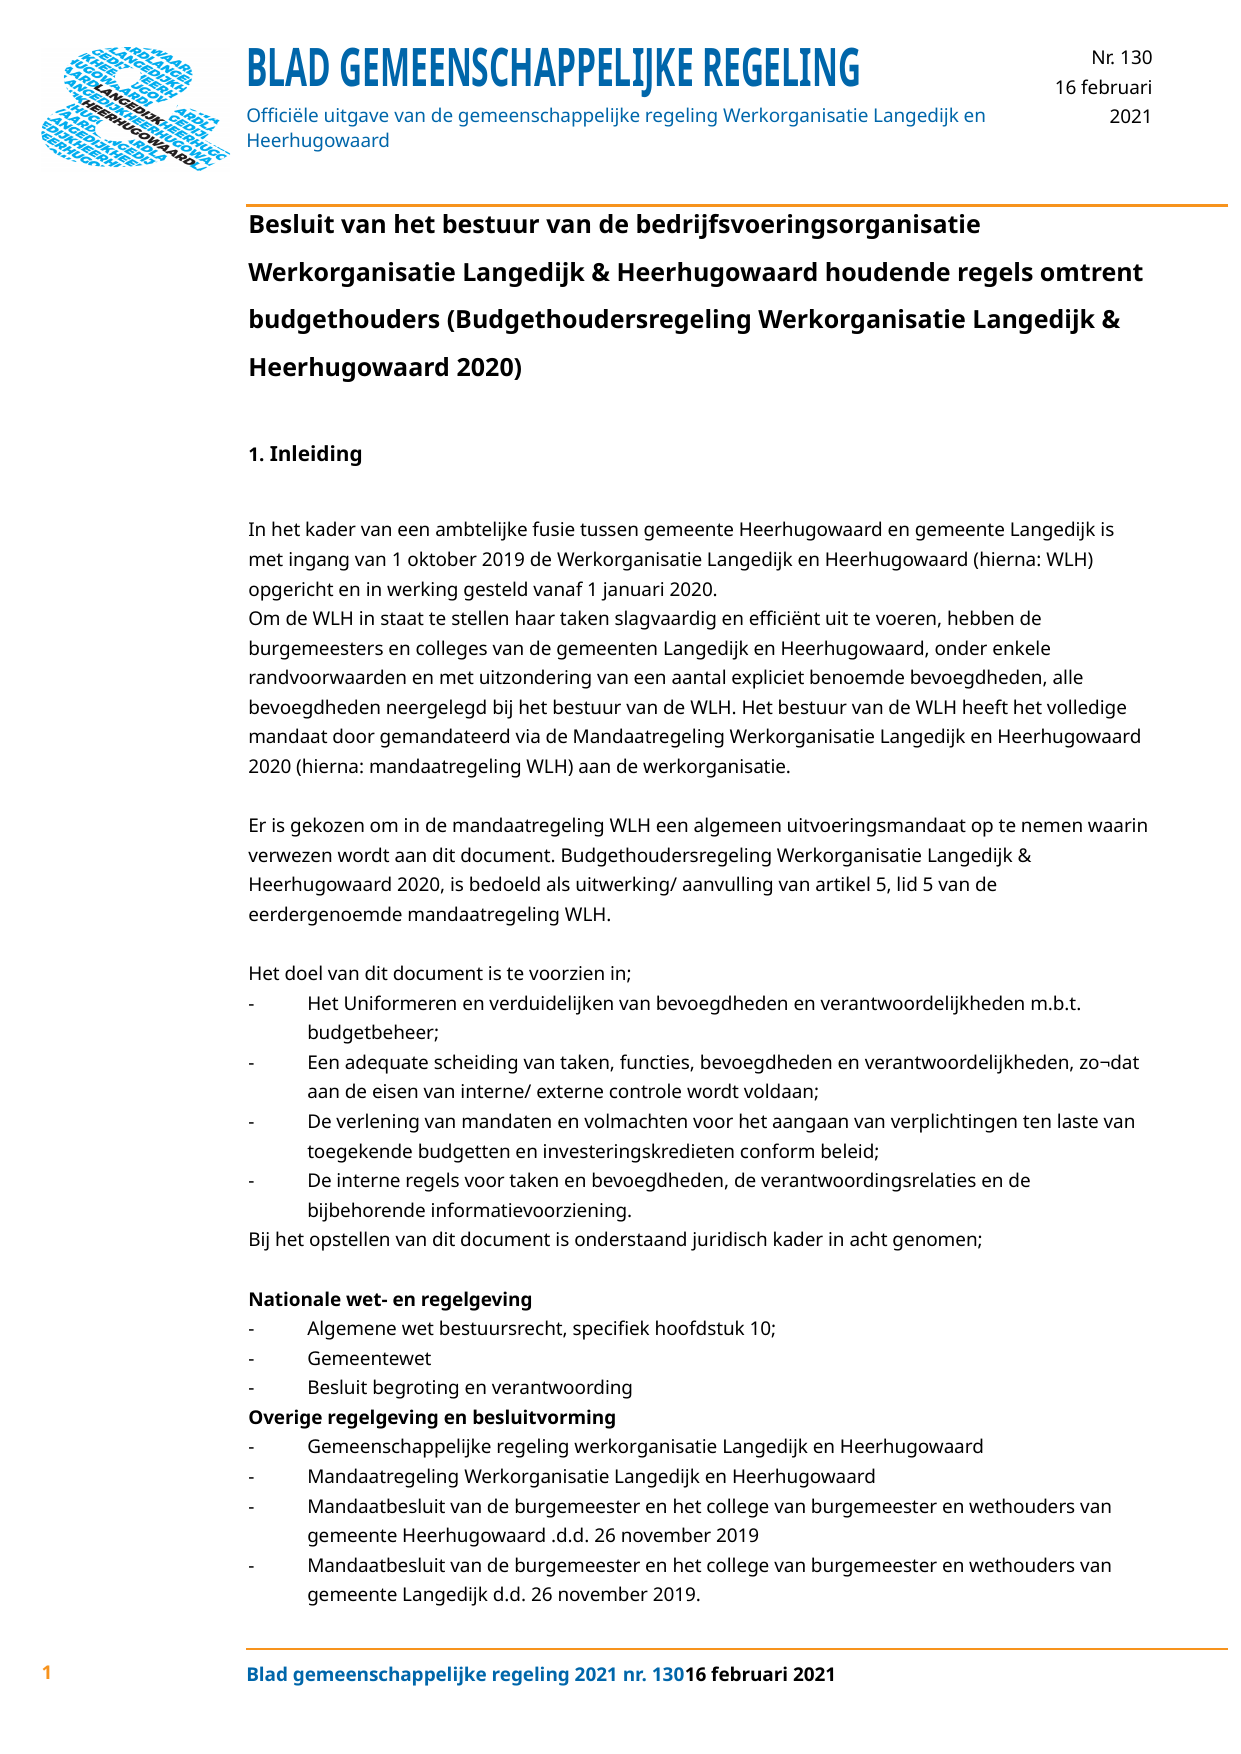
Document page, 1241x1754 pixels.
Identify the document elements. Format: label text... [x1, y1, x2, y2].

picture [41, 129, 59, 139]
list De interne regels voor taken en bevoegdheden, de verantwoordingsrelaties en de bijbehorende informatievoorziening. [248, 1167, 1152, 1223]
picture [115, 47, 125, 53]
text Het doel van dit document is te voorzien in; [248, 960, 1152, 986]
picture [141, 151, 149, 156]
picture [115, 56, 123, 61]
picture [101, 151, 118, 161]
picture [200, 116, 208, 121]
text Nationale wet- en regelgeving [248, 1286, 1152, 1311]
text In het kader van een ambtelijke fusie tussen gemeente Heerhugowaard en gemeente Langedijk is met ingang van 1 oktober 2019 de Werkorganisatie Langedijk en Heerhugowaard (hierna: WLH) opgericht en in werking gesteld vanaf 1 januari 2020. [248, 517, 1152, 601]
text Overige regelgeving en besluitvorming [248, 1404, 1152, 1430]
picture [180, 116, 188, 121]
picture [108, 64, 149, 89]
picture [65, 142, 76, 149]
picture [126, 51, 148, 65]
text Bij het opstellen van dit document is onderstaand juridisch kader in acht genomen; [248, 1227, 1152, 1252]
list Mandaatbesluit van de burgemeester en het college van burgemeester en wethouders van gemeente Heerhugowaard .d.d. 26 november 2019 [248, 1493, 1152, 1548]
text Besluit van het bestuur van de bedrijfsvoeringsorganisatie Werkorganisatie Langedijk & Heerhugowaard houdende regels omtrent budgethouders (Budgethoudersregeling Werkorganisatie Langedijk & Heerhugowaard 2020) [248, 207, 1152, 384]
picture [150, 76, 165, 85]
picture [95, 56, 103, 62]
picture [64, 130, 100, 151]
list Het Uniformeren en verduidelijken van bevoegdheden en verantwoordelijkheden m.b.t. budgetbeheer; [248, 990, 1152, 1045]
text Er is gekozen om in de mandaatregeling WLH een algemeen uitvoeringsmandaat op te nemen waarin verwezen wordt aan dit document. Budgethoudersregeling Werkorganisatie Langedijk & Heerhugowaard 2020, is bedoeld als uitwerking/ aanvulling van artikel 5, lid 5 van de eerdergenoemde mandaatregeling WLH. [248, 812, 1152, 927]
list De verlening van mandaten en volmachten voor het aangaan van verplichtingen ten laste van toegekende budgetten en investeringskredieten conform beleid; [248, 1108, 1152, 1163]
list Gemeentewet [248, 1345, 1152, 1371]
list Algemene wet bestuursrecht, specifiek hoofdstuk 10; [248, 1315, 1152, 1341]
text 1. Inleiding [248, 439, 1152, 467]
list Mandaatbesluit van de burgemeester en het college van burgemeester en wethouders van gemeente Langedijk d.d. 26 november 2019. [248, 1552, 1152, 1607]
text Om de WLH in staat te stellen haar taken slagvaardig en efficiënt uit te voeren, hebben de burgemeesters en colleges van de gemeenten Langedijk en Heerhugowaard, onder enkele randvoorwaarden en met uitzondering van een aantal expliciet benoemde bevoegdheden, alle bevoegdheden neergelegd bij het bestuur van de WLH. Het bestuur van de WLH heeft het volledige mandaat door gemandateerd via de Mandaatregeling Werkorganisatie Langedijk en Heerhugowaard 2020 (hierna: mandaatregeling WLH) aan de werkorganisatie. [248, 605, 1152, 779]
picture [77, 126, 85, 131]
list Mandaatregeling Werkorganisatie Langedijk en Heerhugowaard [248, 1463, 1152, 1489]
list Gemeenschappelijke regeling werkorganisatie Langedijk en Heerhugowaard [248, 1434, 1152, 1459]
picture [69, 110, 88, 121]
picture [41, 47, 231, 172]
list Een adequate scheiding van taken, functies, bevoegdheden en verantwoordelijkheden, zo¬dat aan de eisen van interne/ externe controle wordt voldaan; [248, 1049, 1152, 1104]
list Besluit begroting en verantwoording [248, 1374, 1152, 1400]
picture [129, 89, 140, 94]
